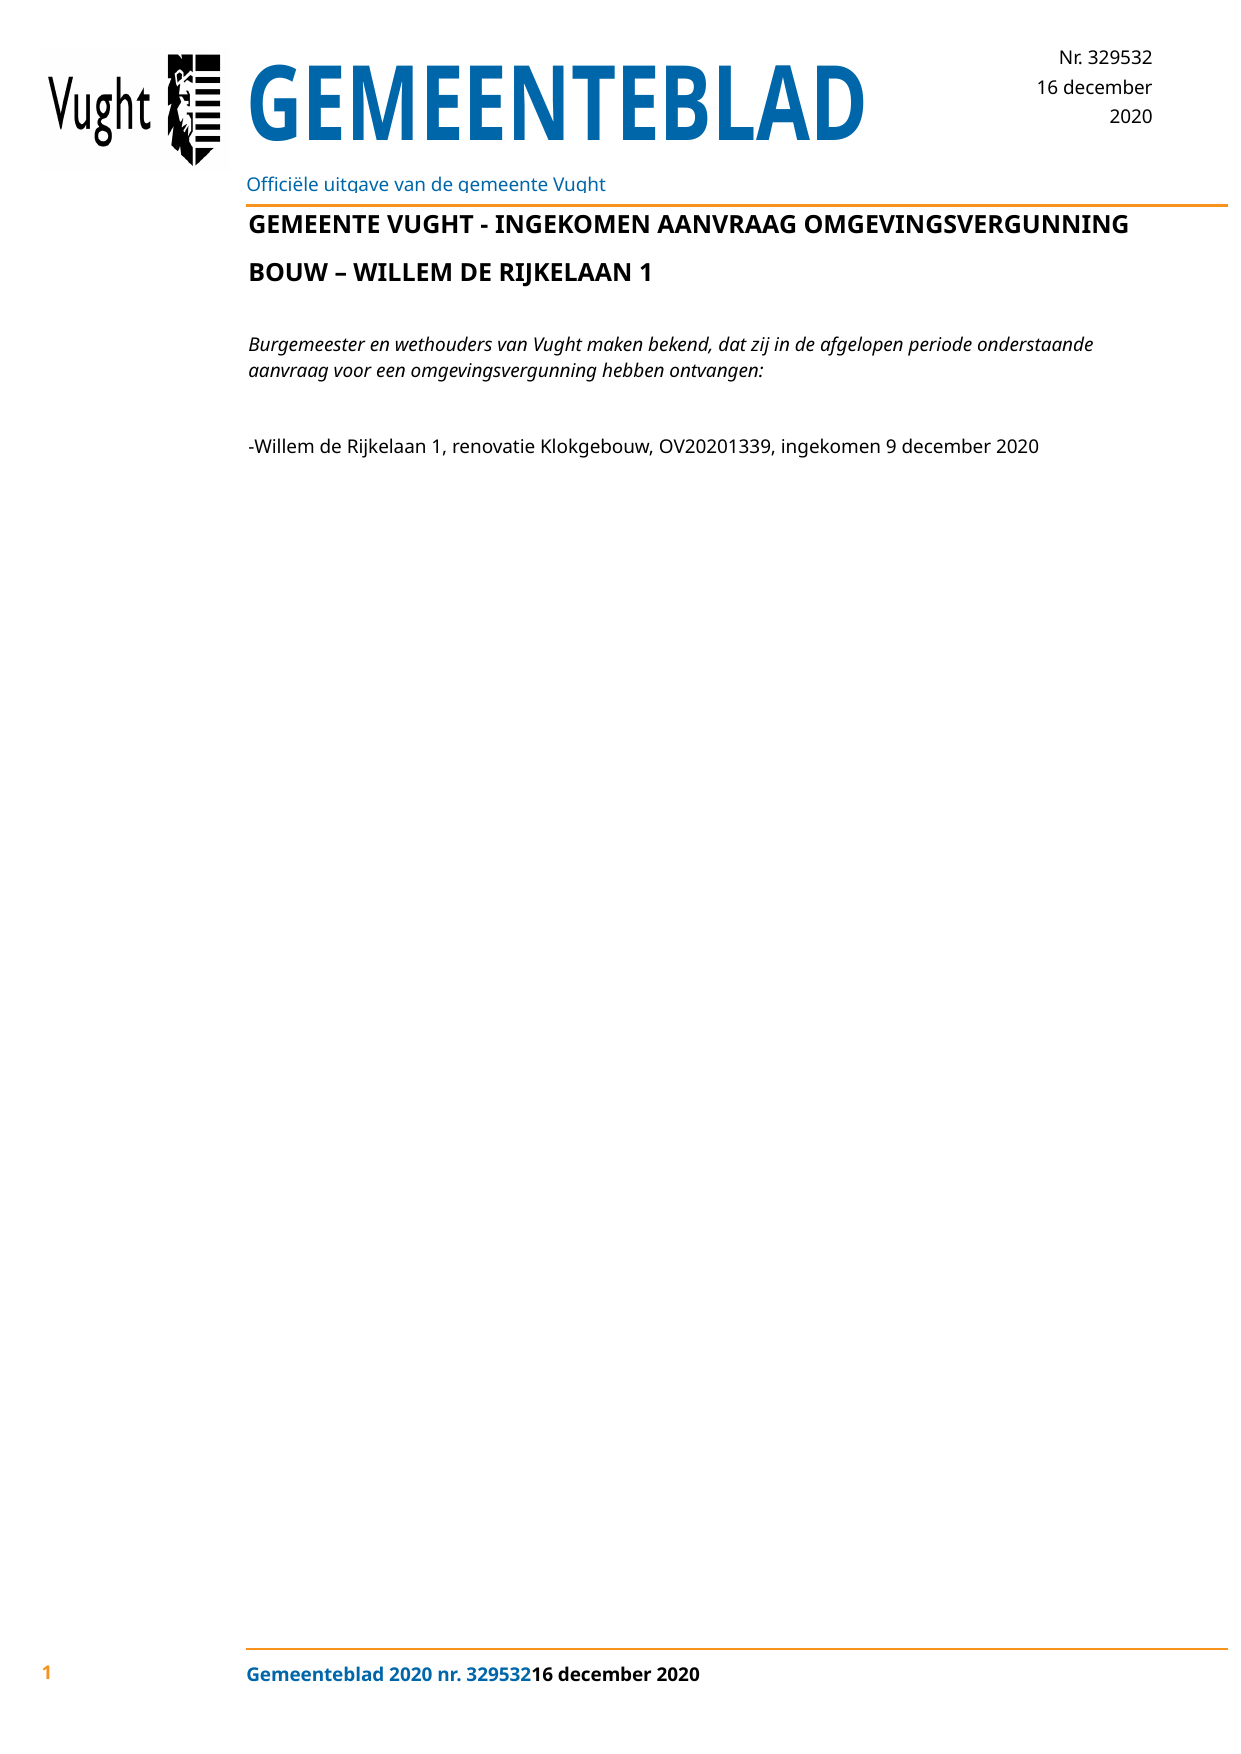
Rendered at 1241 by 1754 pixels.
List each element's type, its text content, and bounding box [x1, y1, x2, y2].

picture [41, 47, 231, 172]
text Burgemeester en wethouders van Vught maken bekend, dat zij in de afgelopen periode onderstaande aanvraag voor een omgevingsvergunning hebben ontvangen: [248, 331, 1152, 383]
text GEMEENTE VUGHT - INGEKOMEN AANVRAAG OMGEVINGSVERGUNNING BOUW – WILLEM DE RIJKELAAN 1 [248, 207, 1152, 288]
text -Willem de Rijkelaan 1, renovatie Klokgebouw, OV20201339, ingekomen 9 december 2020 [248, 433, 1152, 459]
